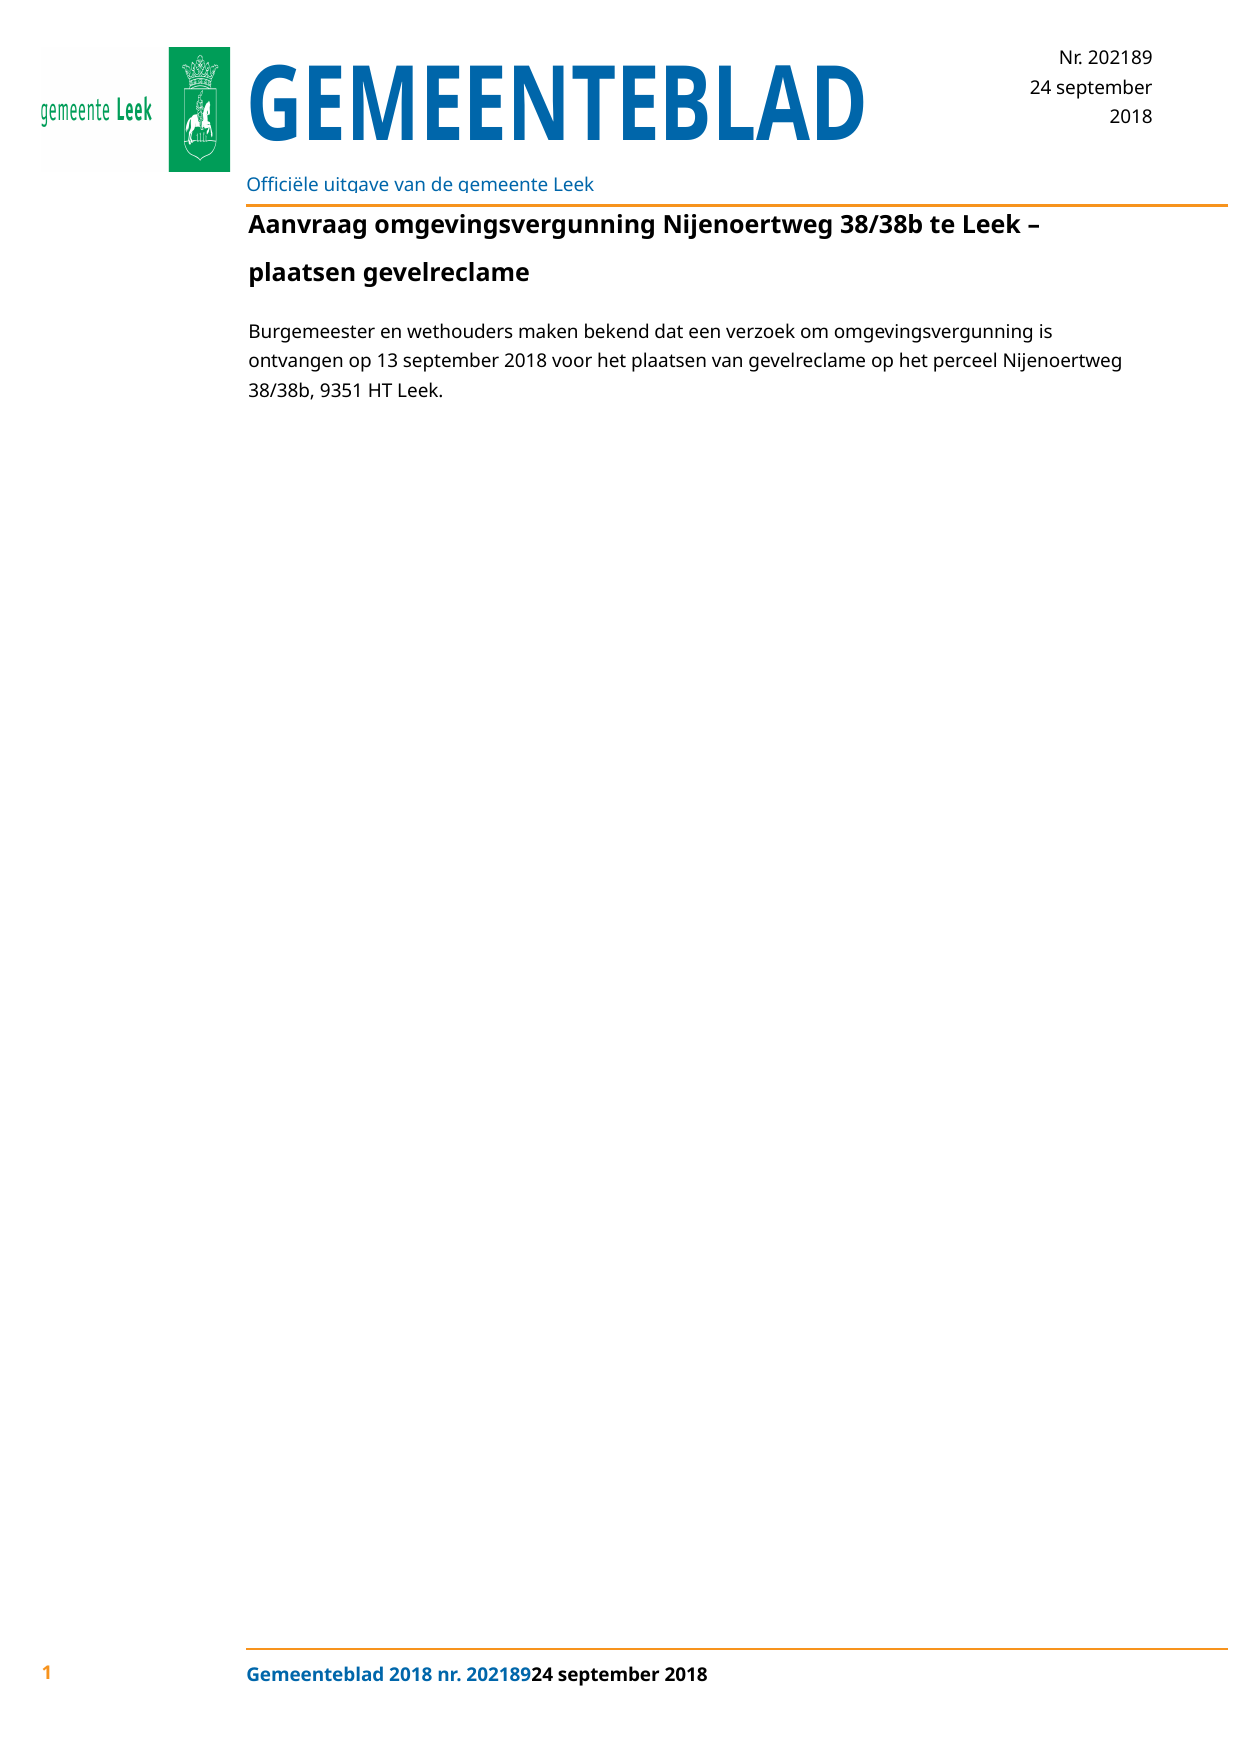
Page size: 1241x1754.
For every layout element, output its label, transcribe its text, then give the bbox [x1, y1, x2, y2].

text Aanvraag omgevingsvergunning Nijenoertweg 38/38b te Leek – plaatsen gevelreclame [248, 207, 1152, 288]
picture [41, 47, 231, 172]
text Burgemeester en wethouders maken bekend dat een verzoek om omgevingsvergunning is ontvangen op 13 september 2018 voor het plaatsen van gevelreclame op het perceel Nijenoertweg 38/38b, 9351 HT Leek. [248, 318, 1152, 403]
